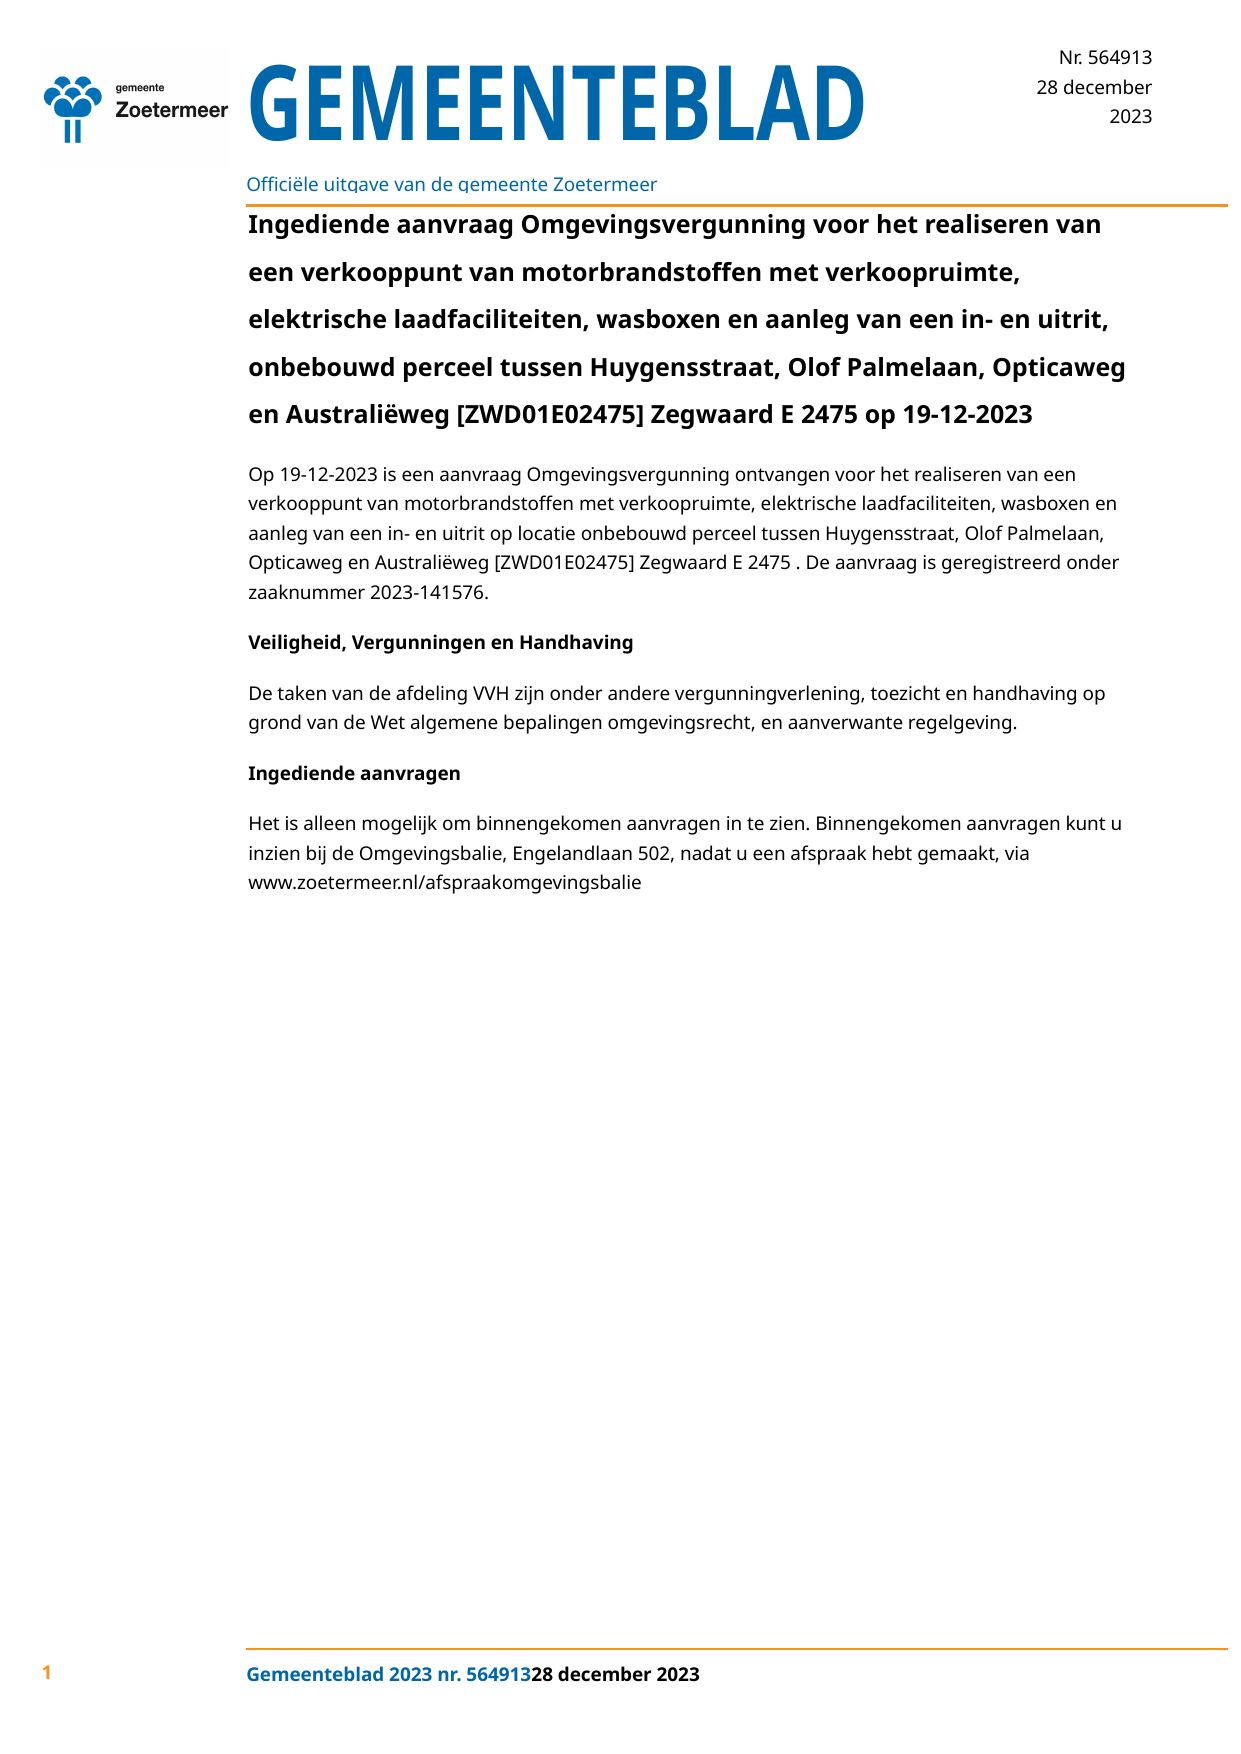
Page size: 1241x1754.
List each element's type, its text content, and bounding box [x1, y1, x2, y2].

text Het is alleen mogelijk om binnengekomen aanvragen in te zien. Binnengekomen aanvragen kunt u inzien bij de Omgevingsbalie, Engelandlaan 502, nadat u een afspraak hebt gemaakt, via www.zoetermeer.nl/afspraakomgevingsbalie [248, 810, 1152, 895]
text De taken van de afdeling VVH zijn onder andere vergunningverlening, toezicht en handhaving op grond van de Wet algemene bepalingen omgevingsrecht, en aanverwante regelgeving. [248, 680, 1152, 735]
text Ingediende aanvraag Omgevingsvergunning voor het realiseren van een verkooppunt van motorbrandstoffen met verkoopruimte, elektrische laadfaciliteiten, wasboxen en aanleg van een in- en uitrit, onbebouwd perceel tussen Huygensstraat, Olof Palmelaan, Opticaweg en Australiëweg [ZWD01E02475] Zegwaard E 2475 op 19-12-2023 [248, 207, 1152, 431]
text Ingediende aanvragen [248, 760, 1152, 786]
text Veiligheid, Vergunningen en Handhaving [248, 629, 1152, 655]
text Op 19-12-2023 is een aanvraag Omgevingsvergunning ontvangen voor het realiseren van een verkooppunt van motorbrandstoffen met verkoopruimte, elektrische laadfaciliteiten, wasboxen en aanleg van een in- en uitrit op locatie onbebouwd perceel tussen Huygensstraat, Olof Palmelaan, Opticaweg en Australiëweg [ZWD01E02475] Zegwaard E 2475 . De aanvraag is geregistreerd onder zaaknummer 2023-141576. [248, 461, 1152, 605]
picture [41, 47, 231, 172]
